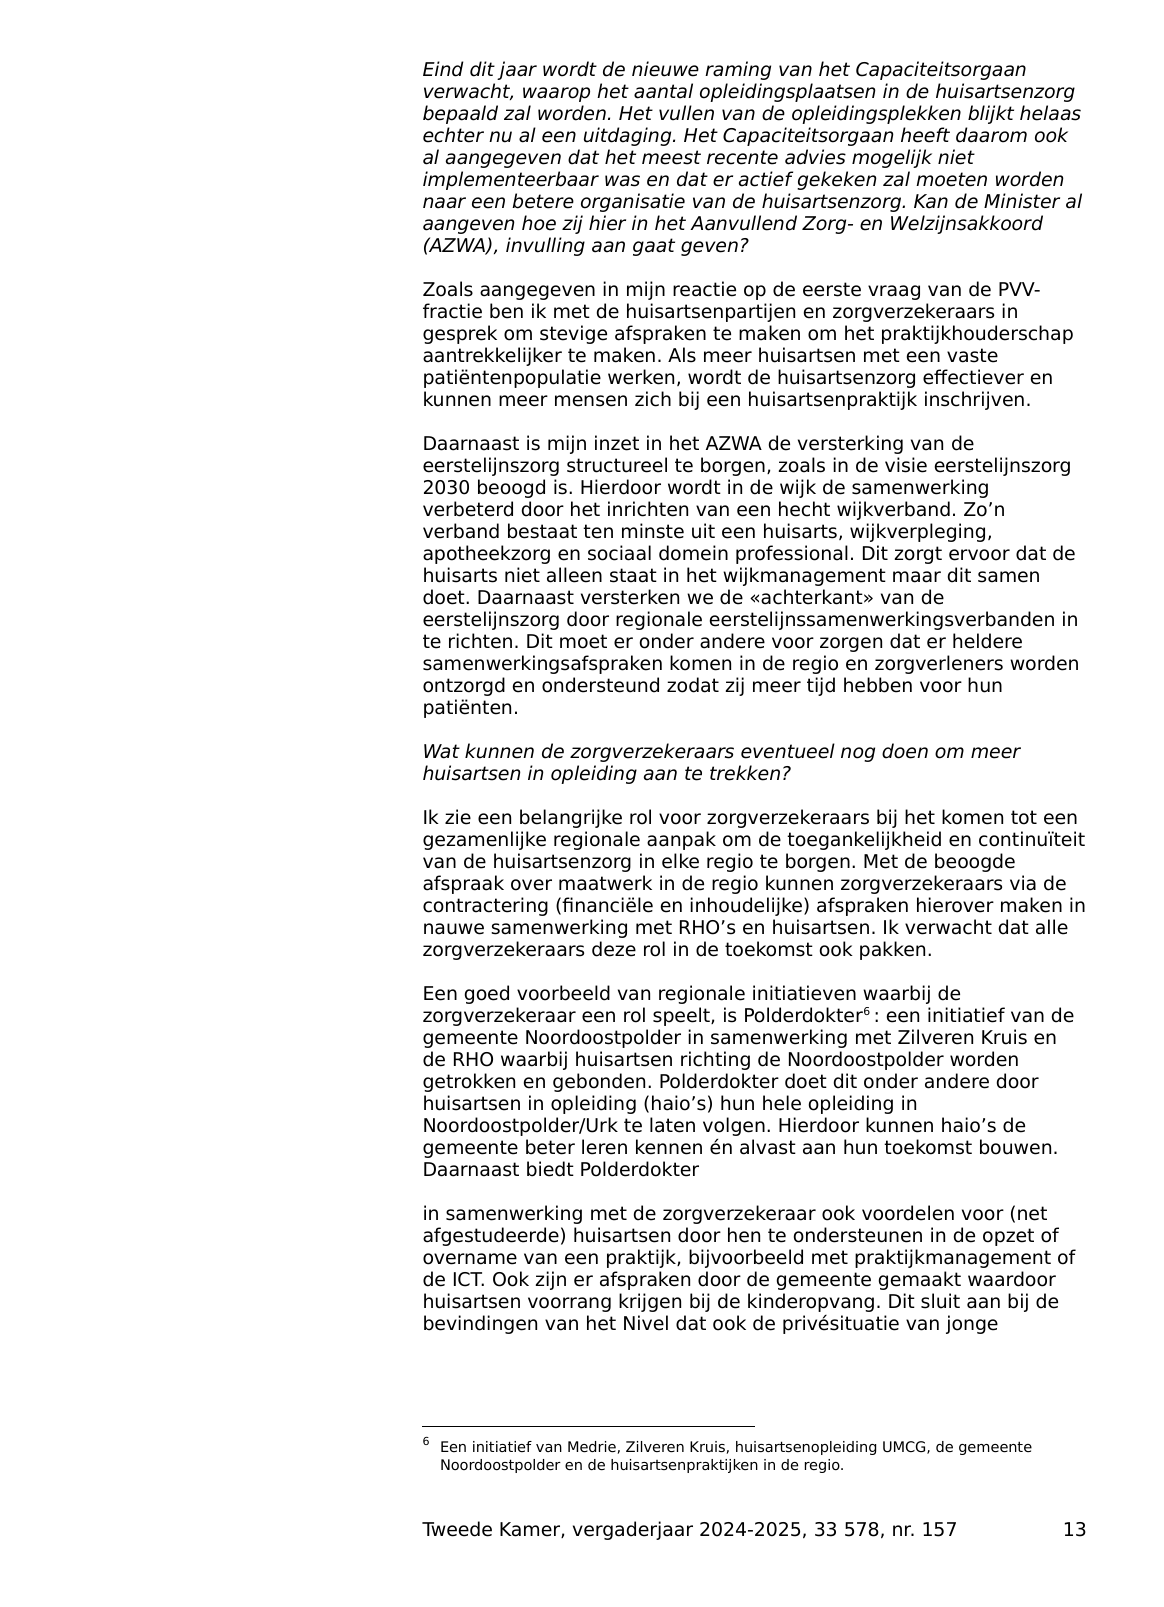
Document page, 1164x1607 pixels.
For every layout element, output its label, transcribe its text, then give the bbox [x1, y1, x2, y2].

text Daarnaast is mijn inzet in het AZWA de versterking van de eerstelijnszorg structureel te borgen, zoals in de visie eerstelijnszorg 2030 beoogd is. Hierdoor wordt in de wijk de samenwerking verbeterd door het inrichten van een hecht wijkverband. Zo’n verband bestaat ten minste uit een huisarts, wijkverpleging, apotheekzorg en sociaal domein professional. Dit zorgt ervoor dat de huisarts niet alleen staat in het wijkmanagement maar dit samen doet. Daarnaast versterken we de «achterkant» van de eerstelijnszorg door regionale eerstelijnssamenwerkingsverbanden in te richten. Dit moet er onder andere voor zorgen dat er heldere samenwerkingsafspraken komen in de regio en zorgverleners worden ontzorgd en ondersteund zodat zij meer tijd hebben voor hun patiënten. [422, 433, 1087, 719]
text Wat kunnen de zorgverzekeraars eventueel nog doen om meer huisartsen in opleiding aan te trekken? [422, 741, 1087, 785]
text Zoals aangegeven in mijn reactie op de eerste vraag van de PVV-fractie ben ik met de huisartsenpartijen en zorgverzekeraars in gesprek om stevige afspraken te maken om het praktijkhouderschap aantrekkelijker te maken. Als meer huisartsen met een vaste patiëntenpopulatie werken, wordt de huisartsenzorg effectiever en kunnen meer mensen zich bij een huisartsenpraktijk inschrijven. [422, 279, 1087, 411]
text Een initiatief van Medrie, Zilveren Kruis, huisartsenopleiding UMCG, de gemeente Noordoostpolder en de huisartsenpraktijken in de regio. [422, 1435, 1087, 1474]
text Een goed voorbeeld van regionale initiatieven waarbij de zorgverzekeraar een rol speelt, is Polderdokter: een initiatief van de gemeente Noordoostpolder in samenwerking met Zilveren Kruis en de RHO waarbij huisartsen richting de Noordoostpolder worden getrokken en gebonden. Polderdokter doet dit onder andere door huisartsen in opleiding (haio’s) hun hele opleiding in Noordoostpolder/Urk te laten volgen. Hierdoor kunnen haio’s de gemeente beter leren kennen én alvast aan hun toekomst bouwen. Daarnaast biedt Polderdokter [422, 983, 1087, 1181]
text Ik zie een belangrijke rol voor zorgverzekeraars bij het komen tot een gezamenlijke regionale aanpak om de toegankelijkheid en continuïteit van de huisartsenzorg in elke regio te borgen. Met de beoogde afspraak over maatwerk in de regio kunnen zorgverzekeraars via de contractering (financiële en inhoudelijke) afspraken hierover maken in nauwe samenwerking met RHO’s en huisartsen. Ik verwacht dat alle zorgverzekeraars deze rol in de toekomst ook pakken. [422, 807, 1087, 961]
text in samenwerking met de zorgverzekeraar ook voordelen voor (net afgestudeerde) huisartsen door hen te ondersteunen in de opzet of overname van een praktijk, bijvoorbeeld met praktijkmanagement of de ICT. Ook zijn er afspraken door de gemeente gemaakt waardoor huisartsen voorrang krijgen bij de kinderopvang. Dit sluit aan bij de bevindingen van het Nivel dat ook de privésituatie van jonge [422, 1203, 1087, 1357]
text Eind dit jaar wordt de nieuwe raming van het Capaciteitsorgaan verwacht, waarop het aantal opleidingsplaatsen in de huisartsenzorg bepaald zal worden. Het vullen van de opleidingsplekken blijkt helaas echter nu al een uitdaging. Het Capaciteitsorgaan heeft daarom ook al aangegeven dat het meest recente advies mogelijk niet implementeerbaar was en dat er actief gekeken zal moeten worden naar een betere organisatie van de huisartsenzorg. Kan de Minister al aangeven hoe zij hier in het Aanvullend Zorg- en Welzijnsakkoord (AZWA), invulling aan gaat geven? [422, 59, 1087, 257]
